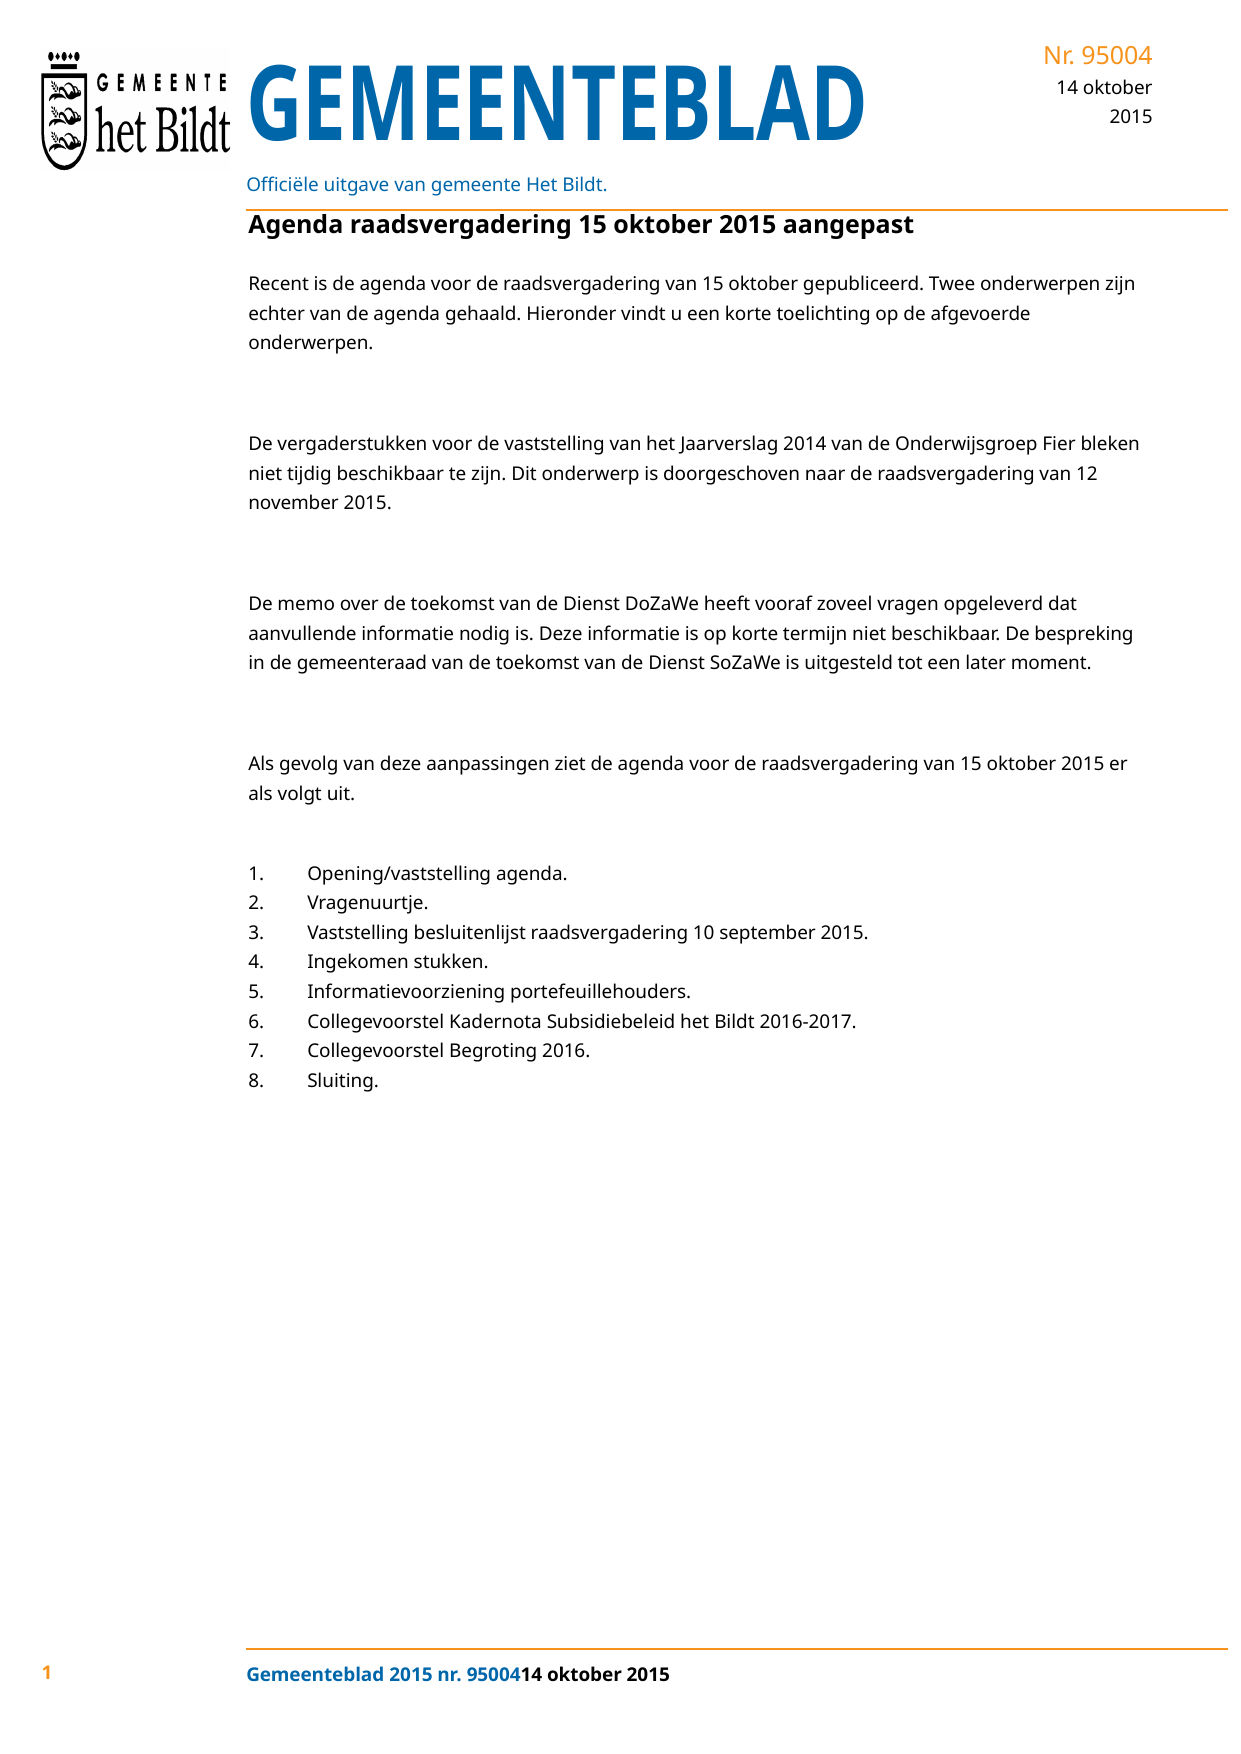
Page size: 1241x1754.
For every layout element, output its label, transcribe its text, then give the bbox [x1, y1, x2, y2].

list Collegevoorstel Begroting 2016. [248, 1037, 1152, 1063]
list Opening/vaststelling agenda. [248, 860, 1152, 886]
list Ingekomen stukken. [248, 949, 1152, 974]
list Sluiting. [248, 1067, 1152, 1093]
text Recent is de agenda voor de raadsvergadering van 15 oktober gepubliceerd. Twee onderwerpen zijn echter van de agenda gehaald. Hieronder vindt u een korte toelichting op de afgevoerde onderwerpen. [248, 270, 1152, 355]
list Vaststelling besluitenlijst raadsvergadering 10 september 2015. [248, 919, 1152, 945]
list Vragenuurtje. [248, 889, 1152, 915]
picture [41, 47, 231, 172]
list Collegevoorstel Kadernota Subsidiebeleid het Bildt 2016-2017. [248, 1008, 1152, 1033]
text Als gevolg van deze aanpassingen ziet de agenda voor de raadsvergadering van 15 oktober 2015 er als volgt uit. [248, 750, 1152, 806]
text De memo over de toekomst van de Dienst DoZaWe heeft vooraf zoveel vragen opgeleverd dat aanvullende informatie nodig is. Deze informatie is op korte termijn niet beschikbaar. De bespreking in de gemeenteraad van de toekomst van de Dienst SoZaWe is uitgesteld tot een later moment. [248, 590, 1152, 675]
list Informatievoorziening portefeuillehouders. [248, 978, 1152, 1004]
text De vergaderstukken voor de vaststelling van het Jaarverslag 2014 van de Onderwijsgroep Fier bleken niet tijdig beschikbaar te zijn. Dit onderwerp is doorgeschoven naar de raadsvergadering van 12 november 2015. [248, 430, 1152, 515]
text Agenda raadsvergadering 15 oktober 2015 aangepast [248, 211, 1152, 241]
